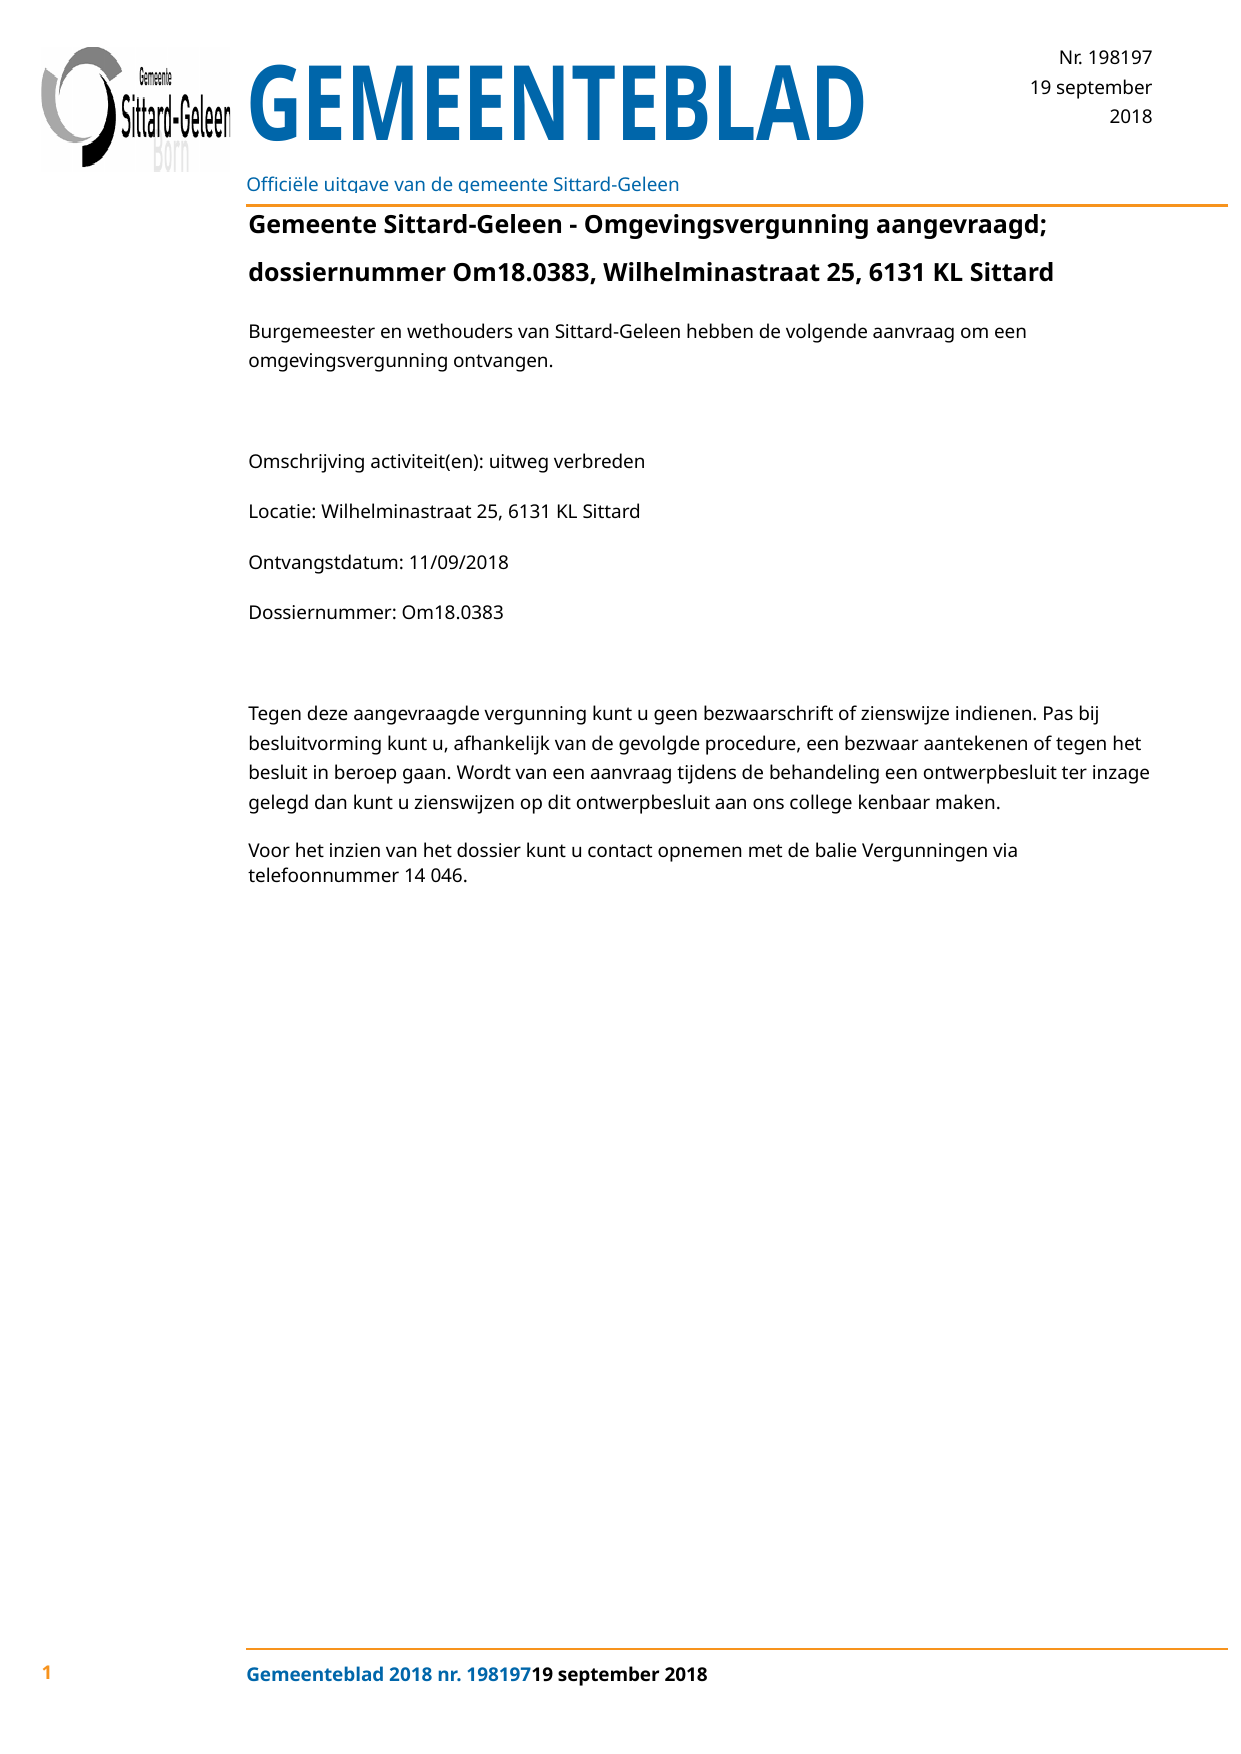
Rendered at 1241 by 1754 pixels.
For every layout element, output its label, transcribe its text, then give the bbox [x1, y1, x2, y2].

text Burgemeester en wethouders van Sittard-Geleen hebben de volgende aanvraag om een omgevingsvergunning ontvangen. [248, 318, 1152, 373]
text Omschrijving activiteit(en): uitweg verbreden [248, 448, 1152, 474]
picture [41, 47, 231, 172]
text Dossiernummer: Om18.0383 [248, 599, 1152, 625]
text Locatie: Wilhelminastraat 25, 6131 KL Sittard [248, 499, 1152, 524]
text Gemeente Sittard-Geleen - Omgevingsvergunning aangevraagd; dossiernummer Om18.0383, Wilhelminastraat 25, 6131 KL Sittard [248, 207, 1152, 288]
text Tegen deze aangevraagde vergunning kunt u geen bezwaarschrift of zienswijze indienen. Pas bij besluitvorming kunt u, afhankelijk van de gevolgde procedure, een bezwaar aantekenen of tegen het besluit in beroep gaan. Wordt van een aanvraag tijdens de behandeling een ontwerpbesluit ter inzage gelegd dan kunt u zienswijzen op dit ontwerpbesluit aan ons college kenbaar maken. [248, 700, 1152, 815]
text Ontvangstdatum: 11/09/2018 [248, 549, 1152, 575]
text Voor het inzien van het dossier kunt u contact opnemen met de balie Vergunningen via telefoonnummer 14 046. [248, 837, 1152, 888]
